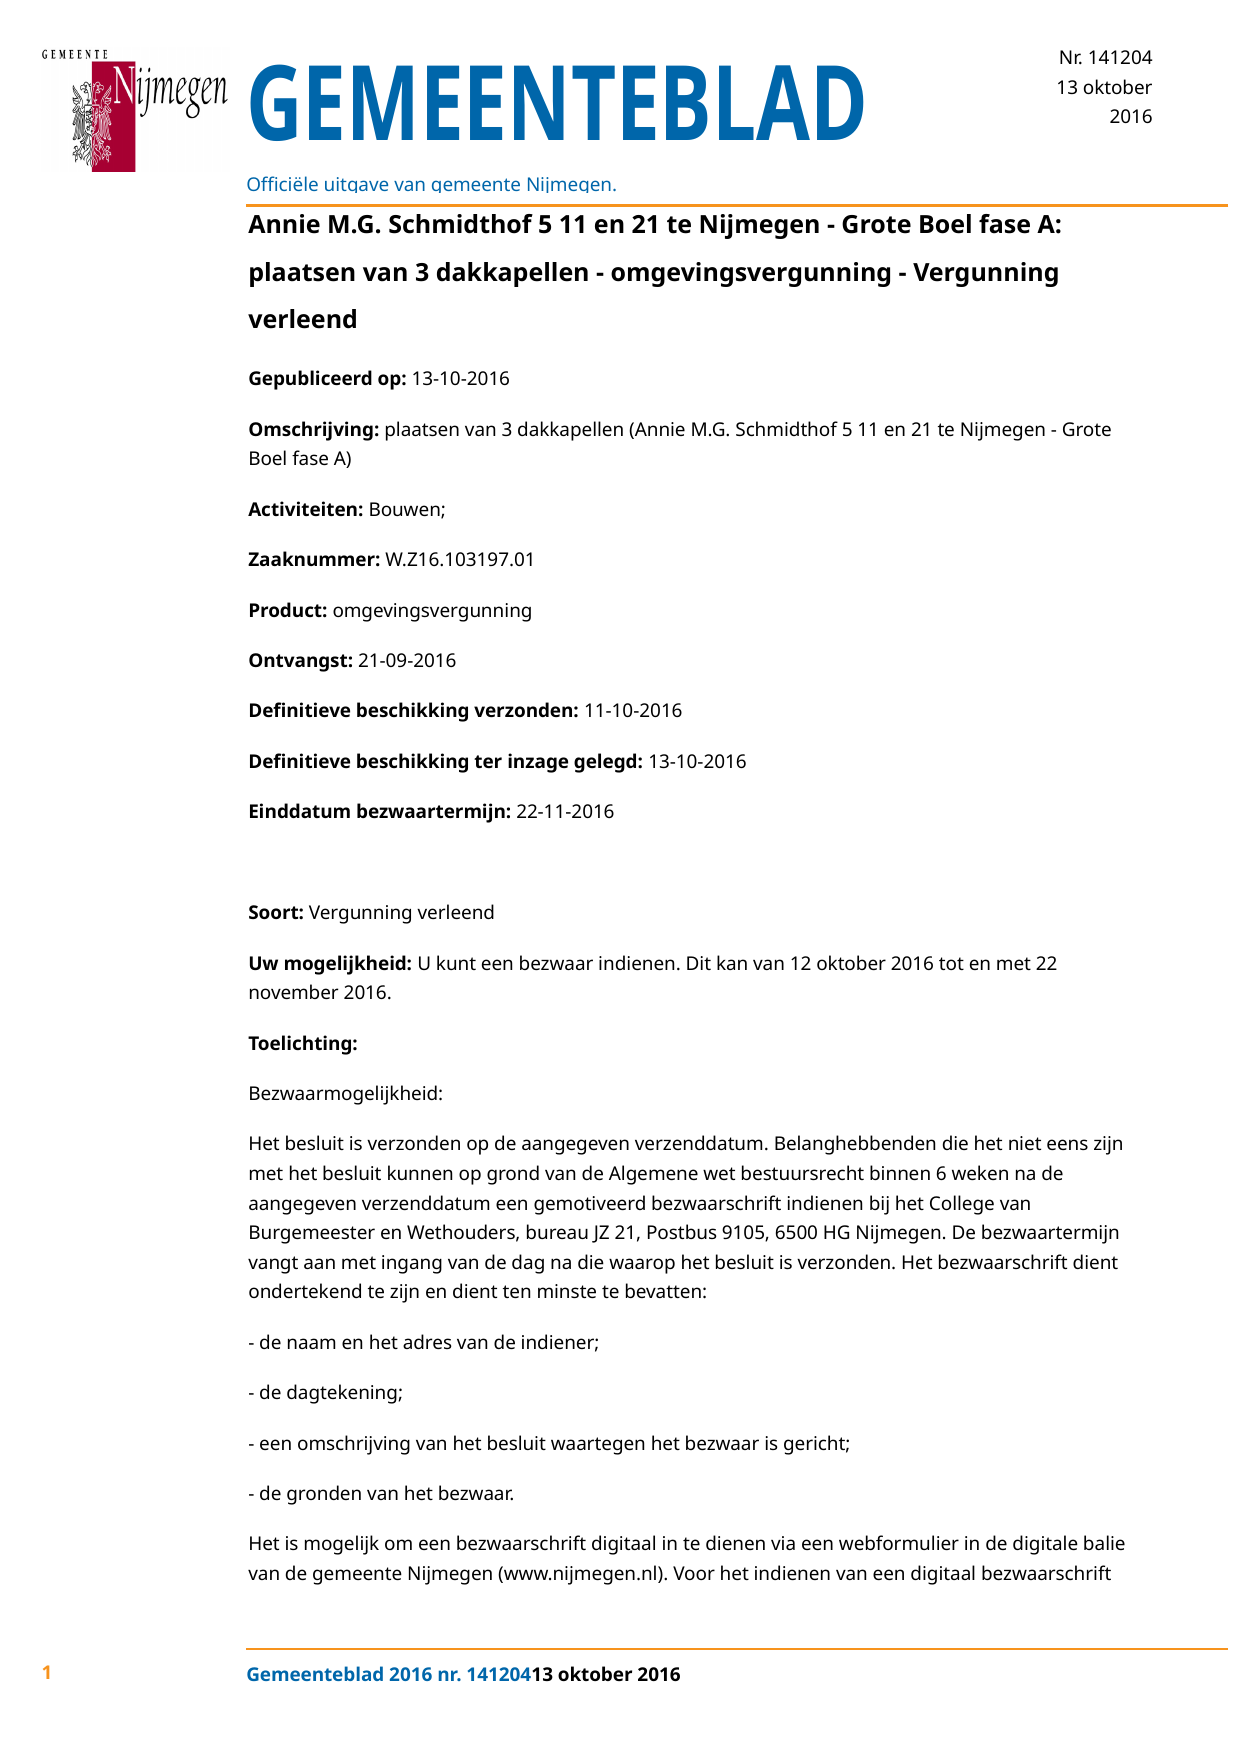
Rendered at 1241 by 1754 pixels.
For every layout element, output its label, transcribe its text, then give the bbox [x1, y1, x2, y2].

text Zaaknummer: W.Z16.103197.01 [248, 546, 1152, 572]
text Het besluit is verzonden op de aangegeven verzenddatum. Belanghebbenden die het niet eens zijn met het besluit kunnen op grond van de Algemene wet bestuursrecht binnen 6 weken na de aangegeven verzenddatum een gemotiveerd bezwaarschrift indienen bij het College van Burgemeester en Wethouders, bureau JZ 21, Postbus 9105, 6500 HG Nijmegen. De bezwaartermijn vangt aan met ingang van de dag na die waarop het besluit is verzonden. Het bezwaarschrift dient ondertekend te zijn en dient ten minste te bevatten: [248, 1131, 1152, 1304]
text Bezwaarmogelijkheid: [248, 1080, 1152, 1106]
text Omschrijving: plaatsen van 3 dakkapellen (Annie M.G. Schmidthof 5 11 en 21 te Nijmegen - Grote Boel fase A) [248, 416, 1152, 471]
text Activiteiten: Bouwen; [248, 496, 1152, 522]
text - de dagtekening; [248, 1379, 1152, 1405]
picture [41, 47, 231, 172]
text Toelichting: [248, 1030, 1152, 1055]
text Het is mogelijk om een bezwaarschrift digitaal in te dienen via een webformulier in de digitale balie van de gemeente Nijmegen (www.nijmegen.nl). Voor het indienen van een digitaal bezwaarschrift [248, 1531, 1152, 1586]
text Soort: Vergunning verleend [248, 899, 1152, 925]
text Product: omgevingsvergunning [248, 597, 1152, 622]
text Gepubliceerd op: 13-10-2016 [248, 366, 1152, 391]
text Definitieve beschikking verzonden: 11-10-2016 [248, 698, 1152, 723]
text Annie M.G. Schmidthof 5 11 en 21 te Nijmegen - Grote Boel fase A: plaatsen van 3 dakkapellen - omgevingsvergunning - Vergunning verleend [248, 207, 1152, 336]
text Einddatum bezwaartermijn: 22-11-2016 [248, 798, 1152, 824]
text Uw mogelijkheid: U kunt een bezwaar indienen. Dit kan van 12 oktober 2016 tot en met 22 november 2016. [248, 950, 1152, 1005]
text - de gronden van het bezwaar. [248, 1480, 1152, 1506]
text Definitieve beschikking ter inzage gelegd: 13-10-2016 [248, 748, 1152, 774]
text - een omschrijving van het besluit waartegen het bezwaar is gericht; [248, 1430, 1152, 1455]
text - de naam en het adres van de indiener; [248, 1329, 1152, 1354]
text Ontvangst: 21-09-2016 [248, 647, 1152, 673]
